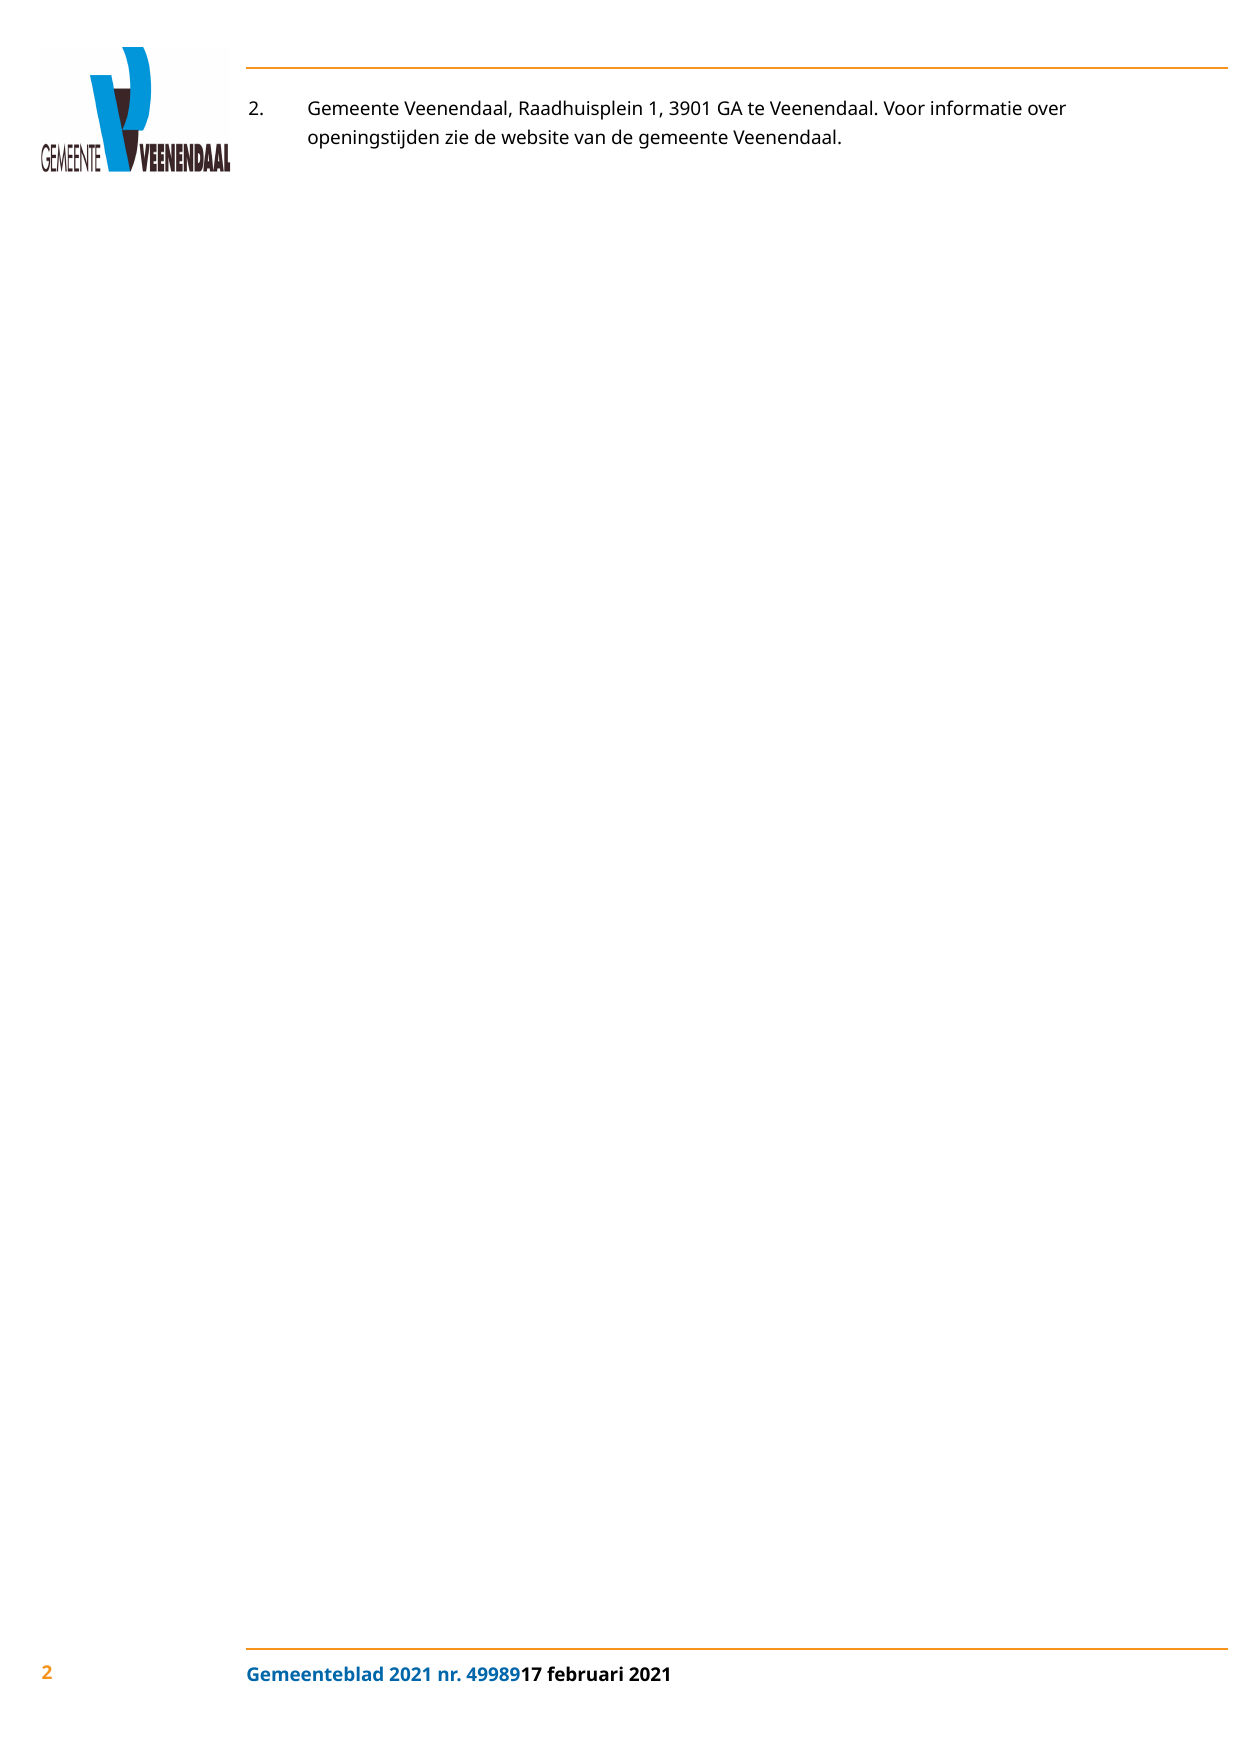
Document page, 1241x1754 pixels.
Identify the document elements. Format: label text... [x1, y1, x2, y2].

picture [41, 47, 130, 172]
picture [123, 47, 231, 172]
list Gemeente Veenendaal, Raadhuisplein 1, 3901 GA te Veenendaal. Voor informatie over openingstijden zie de website van de gemeente Veenendaal. [248, 95, 1152, 150]
